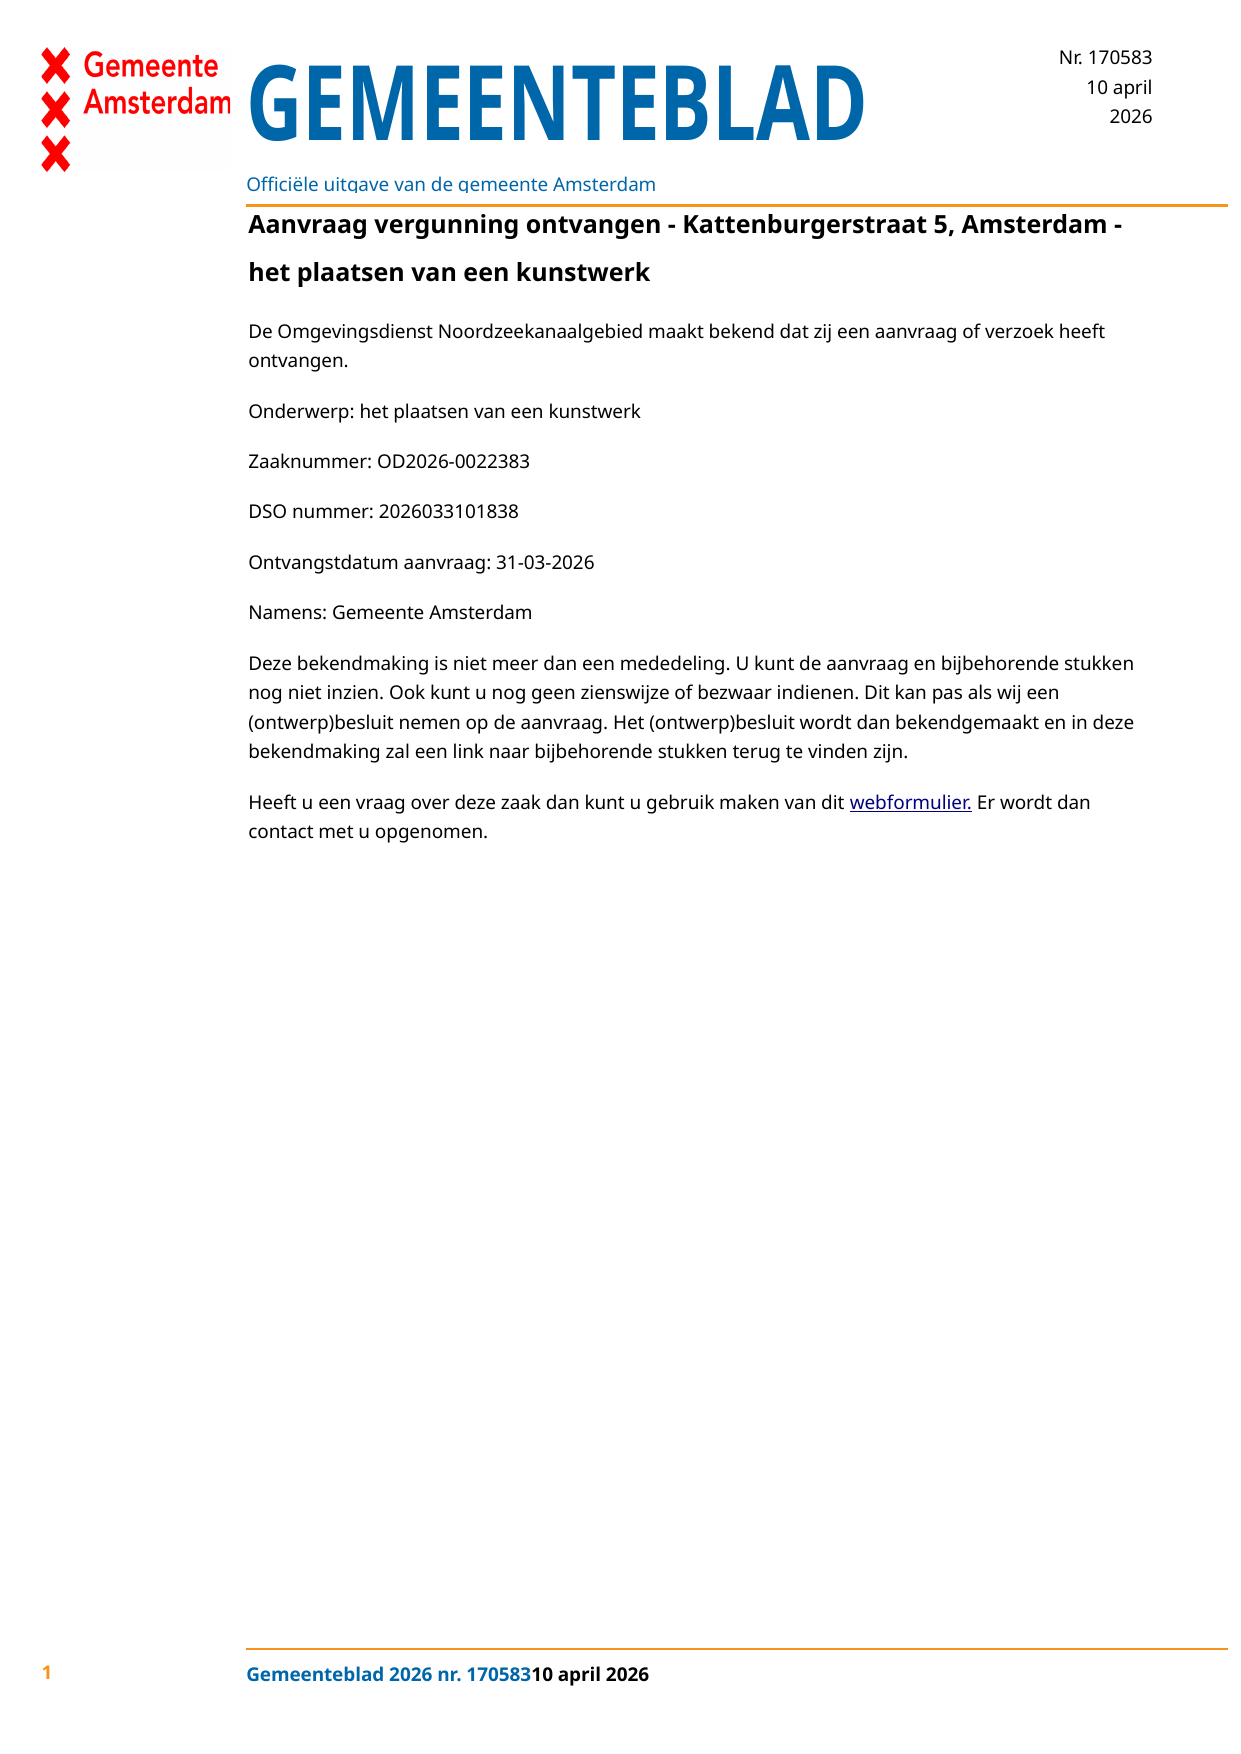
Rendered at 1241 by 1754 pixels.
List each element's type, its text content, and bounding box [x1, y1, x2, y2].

text Deze bekendmaking is niet meer dan een mededeling. U kunt de aanvraag en bijbehorende stukken nog niet inzien. Ook kunt u nog geen zienswijze of bezwaar indienen. Dit kan pas als wij een (ontwerp)besluit nemen op de aanvraag. Het (ontwerp)besluit wordt dan bekendgemaakt en in deze bekendmaking zal een link naar bijbehorende stukken terug te vinden zijn. [248, 650, 1152, 764]
text Onderwerp: het plaatsen van een kunstwerk [248, 398, 1152, 424]
text DSO nummer: 2026033101838 [248, 499, 1152, 524]
picture [41, 47, 231, 172]
text Zaaknummer: OD2026-0022383 [248, 448, 1152, 474]
text Namens: Gemeente Amsterdam [248, 599, 1152, 625]
text Aanvraag vergunning ontvangen - Kattenburgerstraat 5, Amsterdam - het plaatsen van een kunstwerk [248, 207, 1152, 288]
text Heeft u een vraag over deze zaak dan kunt u gebruik maken van dit webformulier. Er wordt dan contact met u opgenomen. [248, 789, 1152, 844]
text Ontvangstdatum aanvraag: 31-03-2026 [248, 549, 1152, 575]
text De Omgevingsdienst Noordzeekanaalgebied maakt bekend dat zij een aanvraag of verzoek heeft ontvangen. [248, 318, 1152, 373]
